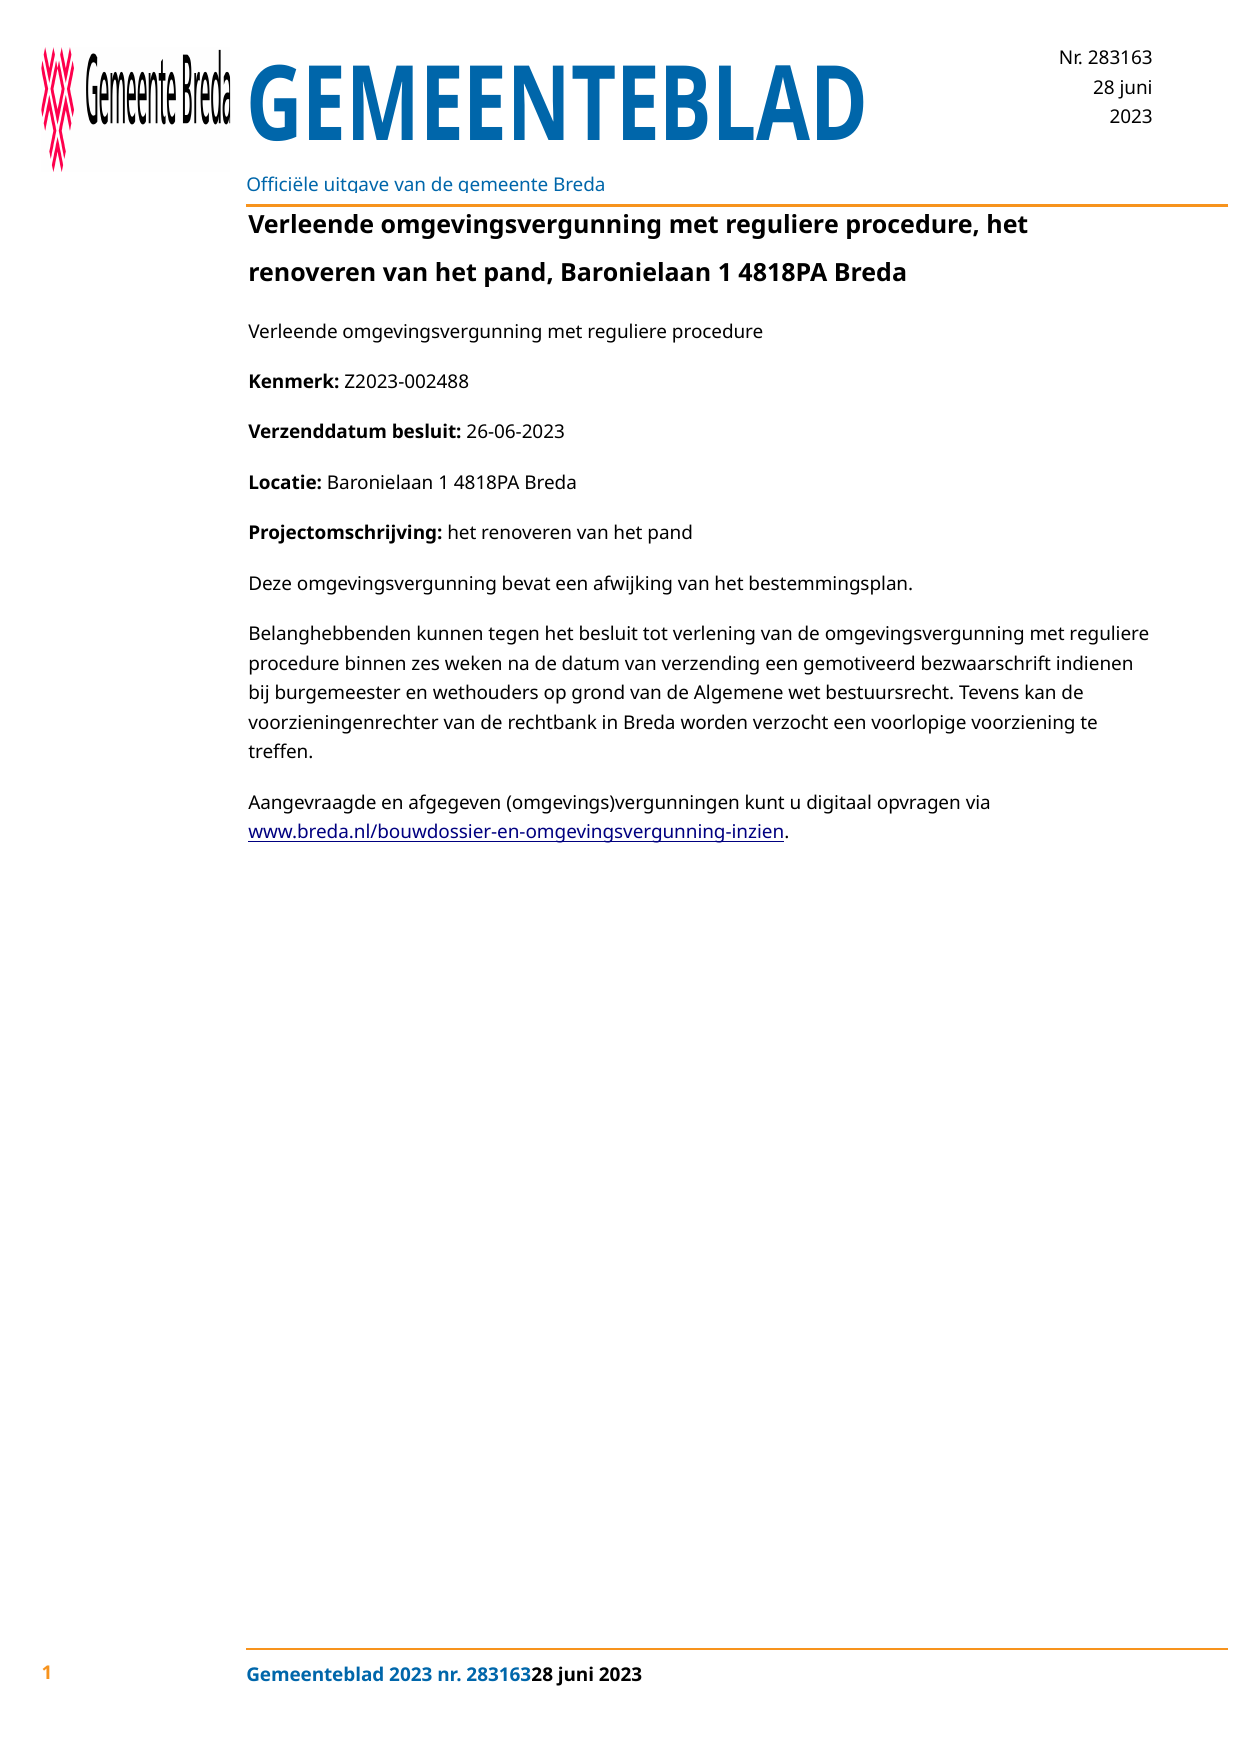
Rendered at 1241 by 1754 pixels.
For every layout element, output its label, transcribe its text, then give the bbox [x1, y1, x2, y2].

text Locatie: Baronielaan 1 4818PA Breda [248, 469, 1152, 495]
text Verleende omgevingsvergunning met reguliere procedure, het renoveren van het pand, Baronielaan 1 4818PA Breda [248, 207, 1152, 288]
text Verleende omgevingsvergunning met reguliere procedure [248, 318, 1152, 344]
text Deze omgevingsvergunning bevat een afwijking van het bestemmingsplan. [248, 570, 1152, 596]
text Projectomschrijving: het renoveren van het pand [248, 519, 1152, 545]
picture [41, 47, 231, 172]
text Aangevraagde en afgegeven (omgevings)vergunningen kunt u digitaal opvragen via www.breda.nl/bouwdossier-en-omgevingsvergunning-inzien. [248, 789, 1152, 844]
text Belanghebbenden kunnen tegen het besluit tot verlening van de omgevingsvergunning met reguliere procedure binnen zes weken na de datum van verzending een gemotiveerd bezwaarschrift indienen bij burgemeester en wethouders op grond van de Algemene wet bestuursrecht. Tevens kan de voorzieningenrechter van de rechtbank in Breda worden verzocht een voorlopige voorziening te treffen. [248, 620, 1152, 764]
text Verzenddatum besluit: 26-06-2023 [248, 419, 1152, 444]
text Kenmerk: Z2023-002488 [248, 368, 1152, 394]
